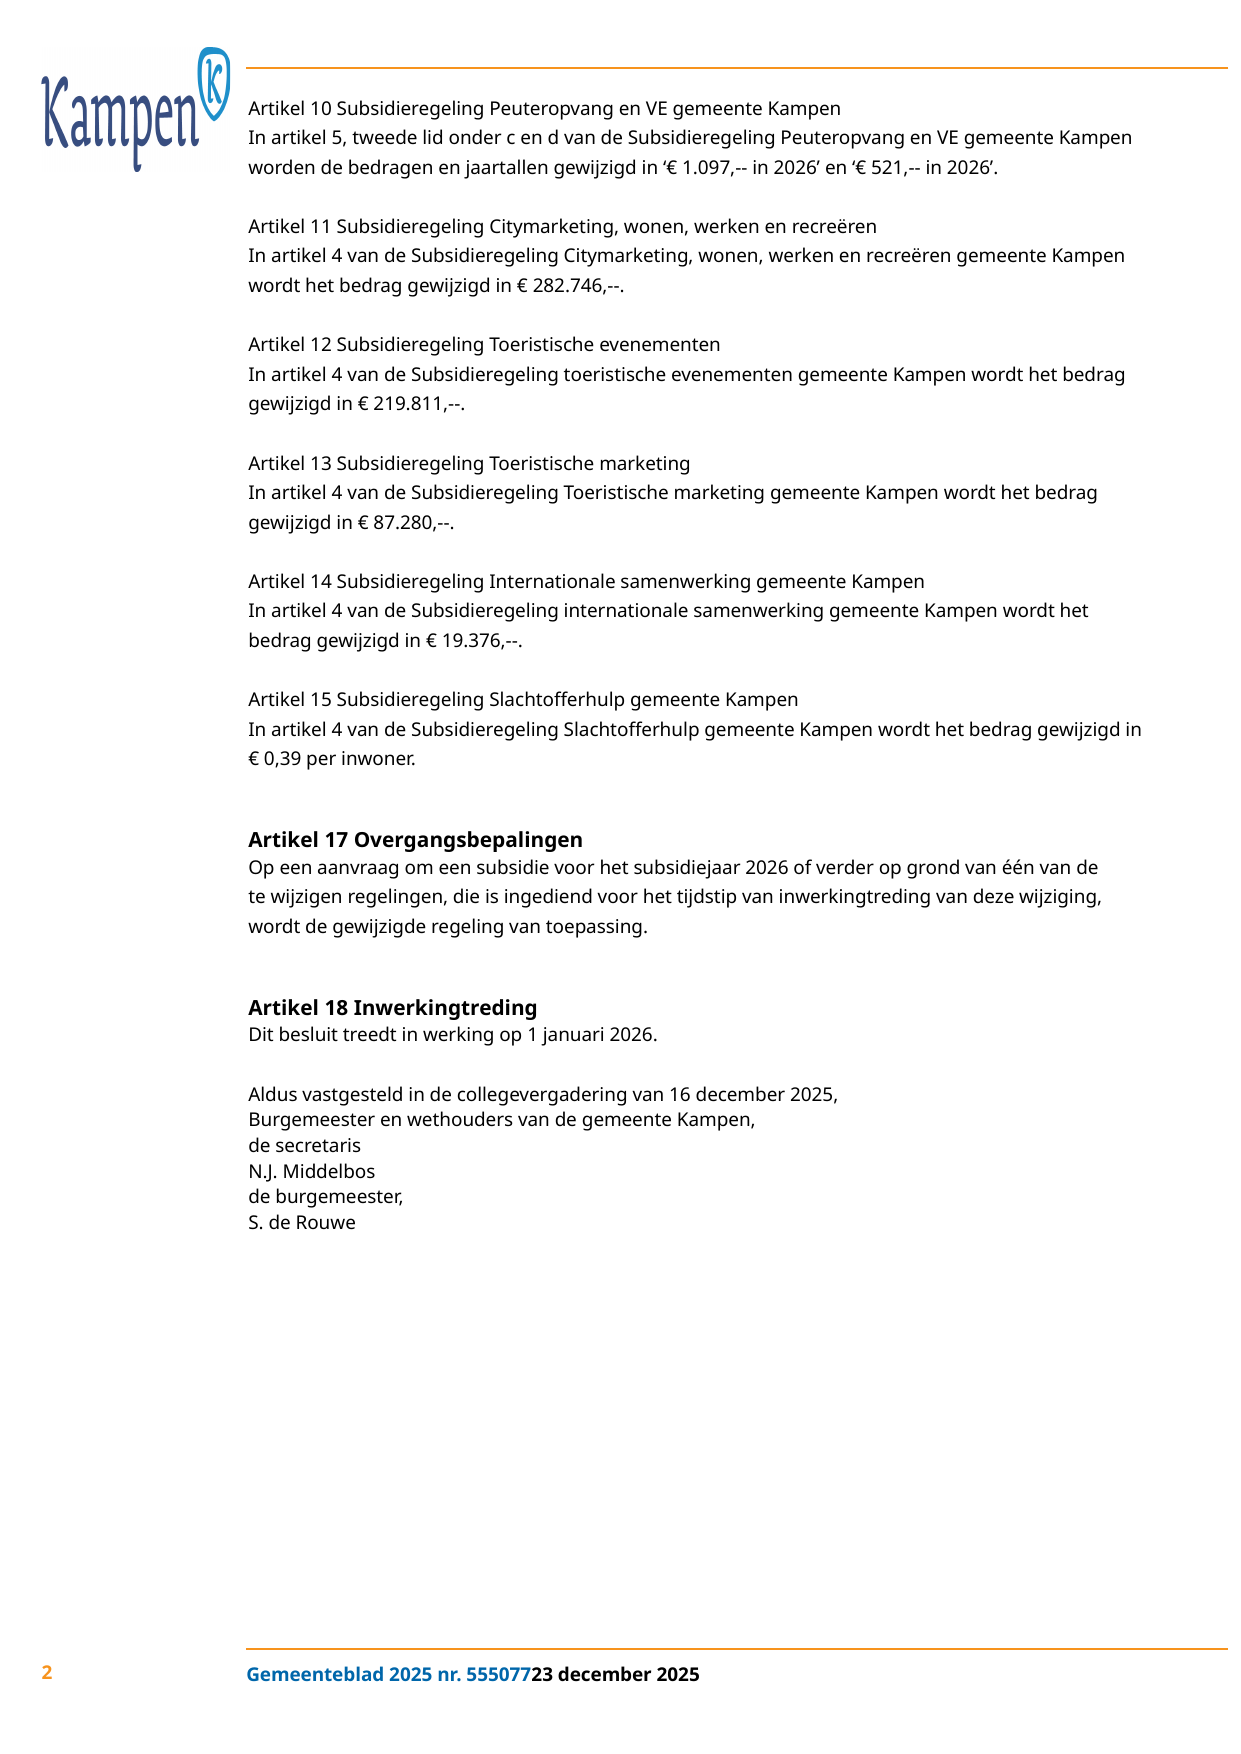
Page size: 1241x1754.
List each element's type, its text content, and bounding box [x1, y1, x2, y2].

text Artikel 12 Subsidieregeling Toeristische evenementen [248, 331, 1152, 357]
text S. de Rouwe [248, 1209, 1152, 1235]
text In artikel 4 van de Subsidieregeling Toeristische marketing gemeente Kampen wordt het bedrag gewijzigd in € 87.280,--. [248, 479, 1152, 535]
text Artikel 11 Subsidieregeling Citymarketing, wonen, werken en recreëren [248, 213, 1152, 239]
text Artikel 13 Subsidieregeling Toeristische marketing [248, 450, 1152, 476]
text de secretaris [248, 1132, 1152, 1158]
text In artikel 4 van de Subsidieregeling internationale samenwerking gemeente Kampen wordt het bedrag gewijzigd in € 19.376,--. [248, 598, 1152, 653]
picture [41, 47, 231, 172]
text Burgemeester en wethouders van de gemeente Kampen, [248, 1107, 1152, 1132]
text Aldus vastgesteld in de collegevergadering van 16 december 2025, [248, 1081, 1152, 1107]
text wordt de gewijzigde regeling van toepassing. [248, 913, 1152, 939]
text Artikel 15 Subsidieregeling Slachtofferhulp gemeente Kampen [248, 686, 1152, 712]
text In artikel 4 van de Subsidieregeling Slachtofferhulp gemeente Kampen wordt het bedrag gewijzigd in € 0,39 per inwoner. [248, 716, 1152, 771]
text In artikel 4 van de Subsidieregeling toeristische evenementen gemeente Kampen wordt het bedrag gewijzigd in € 219.811,--. [248, 361, 1152, 416]
text Artikel 10 Subsidieregeling Peuteropvang en VE gemeente Kampen [248, 95, 1152, 121]
text te wijzigen regelingen, die is ingediend voor het tijdstip van inwerkingtreding van deze wijziging, [248, 884, 1152, 909]
text de burgemeester, [248, 1184, 1152, 1209]
text Artikel 18 Inwerkingtreding [248, 993, 1152, 1022]
text Artikel 14 Subsidieregeling Internationale samenwerking gemeente Kampen [248, 568, 1152, 594]
text Artikel 17 Overgangsbepalingen [248, 826, 1152, 854]
text Dit besluit treedt in werking op 1 januari 2026. [248, 1022, 1152, 1047]
text In artikel 4 van de Subsidieregeling Citymarketing, wonen, werken en recreëren gemeente Kampen wordt het bedrag gewijzigd in € 282.746,--. [248, 243, 1152, 298]
text N.J. Middelbos [248, 1158, 1152, 1184]
text In artikel 5, tweede lid onder c en d van de Subsidieregeling Peuteropvang en VE gemeente Kampen worden de bedragen en jaartallen gewijzigd in ‘€ 1.097,-- in 2026’ en ‘€ 521,-- in 2026’. [248, 124, 1152, 180]
text Op een aanvraag om een subsidie voor het subsidiejaar 2026 of verder op grond van één van de [248, 854, 1152, 880]
